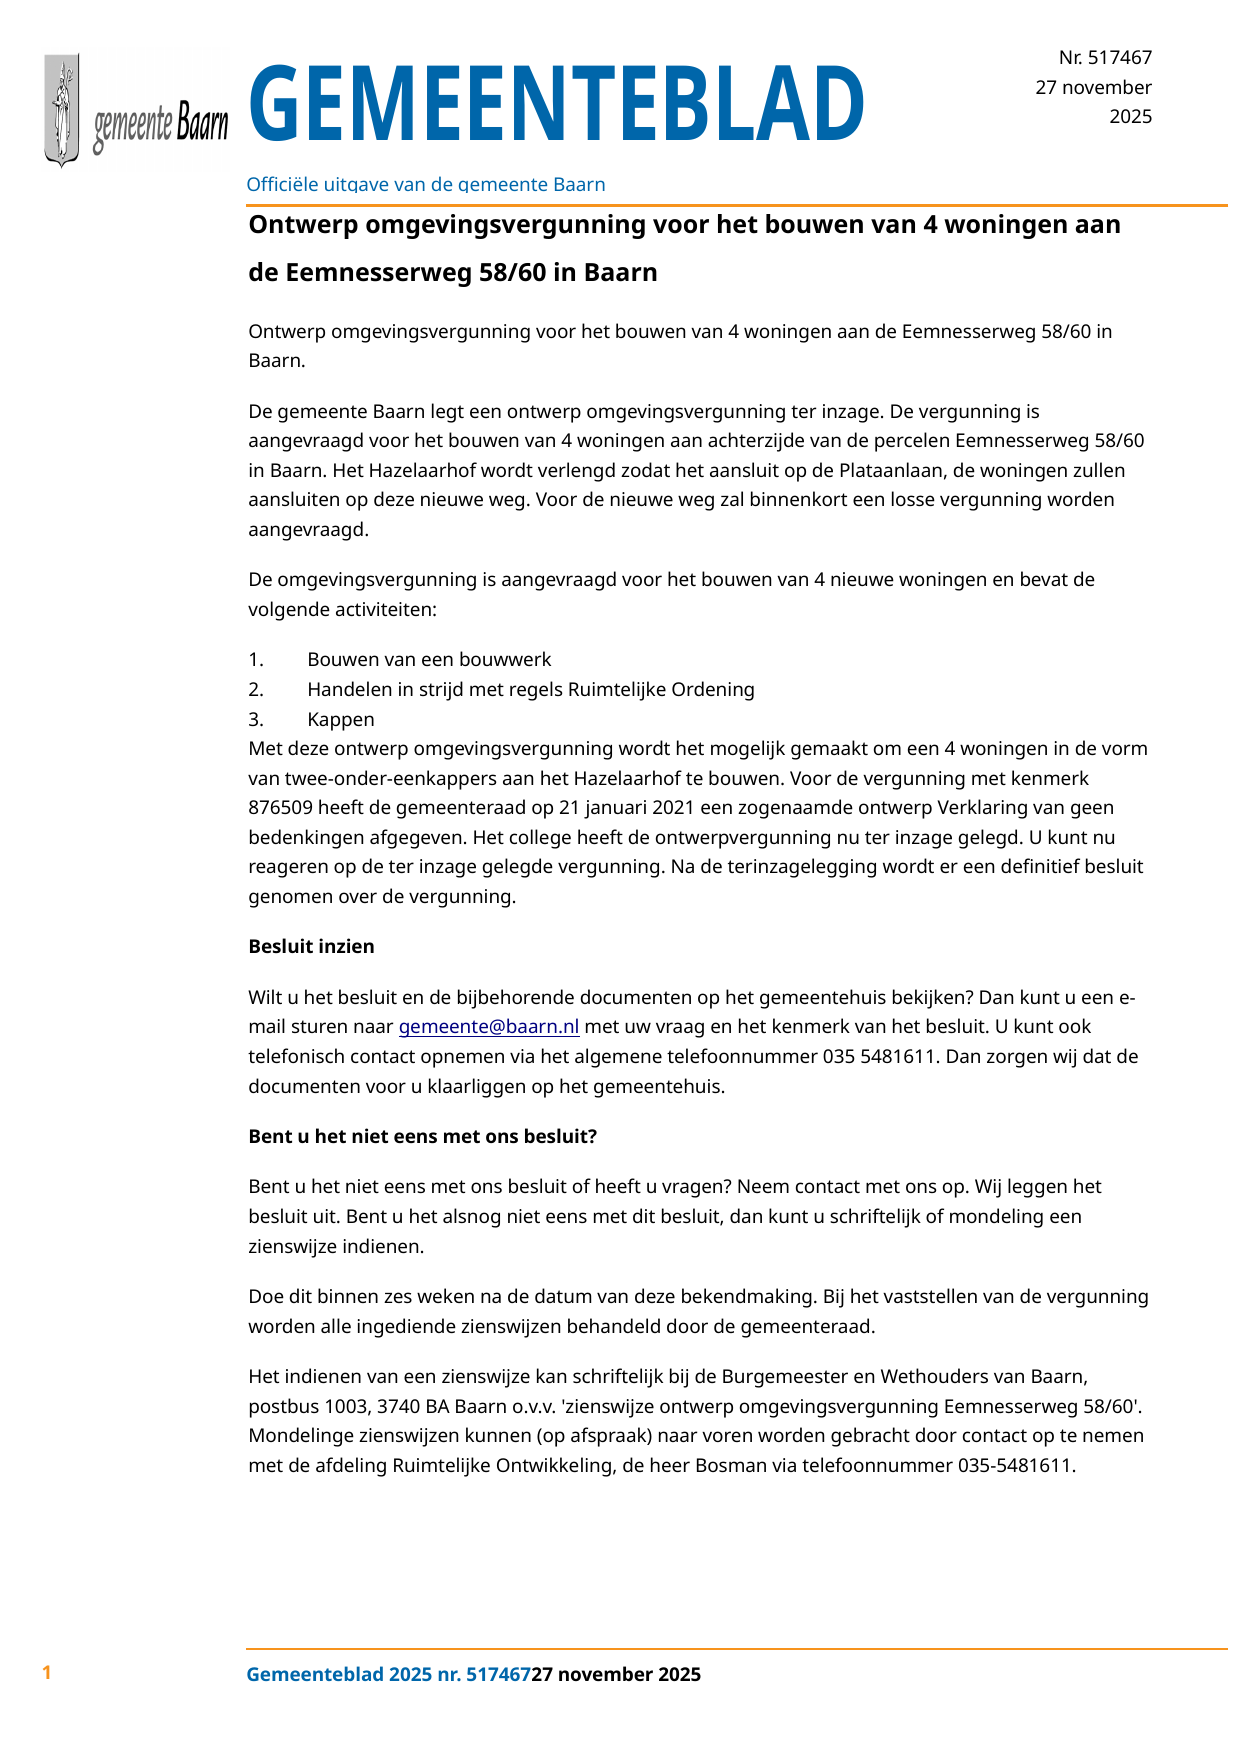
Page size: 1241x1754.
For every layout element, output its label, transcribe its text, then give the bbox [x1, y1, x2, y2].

text Besluit inzien [248, 934, 1152, 959]
text De omgevingsvergunning is aangevraagd voor het bouwen van 4 nieuwe woningen en bevat de volgende activiteiten: [248, 567, 1152, 622]
text Bent u het niet eens met ons besluit? [248, 1123, 1152, 1149]
text Wilt u het besluit en de bijbehorende documenten op het gemeentehuis bekijken? Dan kunt u een e-mail sturen naar gemeente@baarn.nl met uw vraag en het kenmerk van het besluit. U kunt ook telefonisch contact opnemen via het algemene telefoonnummer 035 5481611. Dan zorgen wij dat de documenten voor u klaarliggen op het gemeentehuis. [248, 984, 1152, 1099]
text Met deze ontwerp omgevingsvergunning wordt het mogelijk gemaakt om een 4 woningen in de vorm van twee-onder-eenkappers aan het Hazelaarhof te bouwen. Voor de vergunning met kenmerk 876509 heeft de gemeenteraad op 21 januari 2021 een zogenaamde ontwerp Verklaring van geen bedenkingen afgegeven. Het college heeft de ontwerpvergunning nu ter inzage gelegd. U kunt nu reageren op de ter inzage gelegde vergunning. Na de terinzagelegging wordt er een definitief besluit genomen over de vergunning. [248, 735, 1152, 909]
text De gemeente Baarn legt een ontwerp omgevingsvergunning ter inzage. De vergunning is aangevraagd voor het bouwen van 4 woningen aan achterzijde van de percelen Eemnesserweg 58/60 in Baarn. Het Hazelaarhof wordt verlengd zodat het aansluit op de Plataanlaan, de woningen zullen aansluiten op deze nieuwe weg. Voor de nieuwe weg zal binnenkort een losse vergunning worden aangevraagd. [248, 398, 1152, 542]
text Doe dit binnen zes weken na de datum van deze bekendmaking. Bij het vaststellen van de vergunning worden alle ingediende zienswijzen behandeld door de gemeenteraad. [248, 1283, 1152, 1339]
list Bouwen van een bouwwerk [248, 647, 1152, 672]
list Handelen in strijd met regels Ruimtelijke Ordening [248, 676, 1152, 702]
text Ontwerp omgevingsvergunning voor het bouwen van 4 woningen aan de Eemnesserweg 58/60 in Baarn [248, 207, 1152, 288]
picture [41, 47, 231, 172]
text Ontwerp omgevingsvergunning voor het bouwen van 4 woningen aan de Eemnesserweg 58/60 in Baarn. [248, 318, 1152, 373]
text Het indienen van een zienswijze kan schriftelijk bij de Burgemeester en Wethouders van Baarn, postbus 1003, 3740 BA Baarn o.v.v. 'zienswijze ontwerp omgevingsvergunning Eemnesserweg 58/60'. Mondelinge zienswijzen kunnen (op afspraak) naar voren worden gebracht door contact op te nemen met de afdeling Ruimtelijke Ontwikkeling, de heer Bosman via telefoonnummer 035-5481611. [248, 1363, 1152, 1478]
list Kappen [248, 706, 1152, 732]
text Bent u het niet eens met ons besluit of heeft u vragen? Neem contact met ons op. Wij leggen het besluit uit. Bent u het alsnog niet eens met dit besluit, dan kunt u schriftelijk of mondeling een zienswijze indienen. [248, 1174, 1152, 1259]
